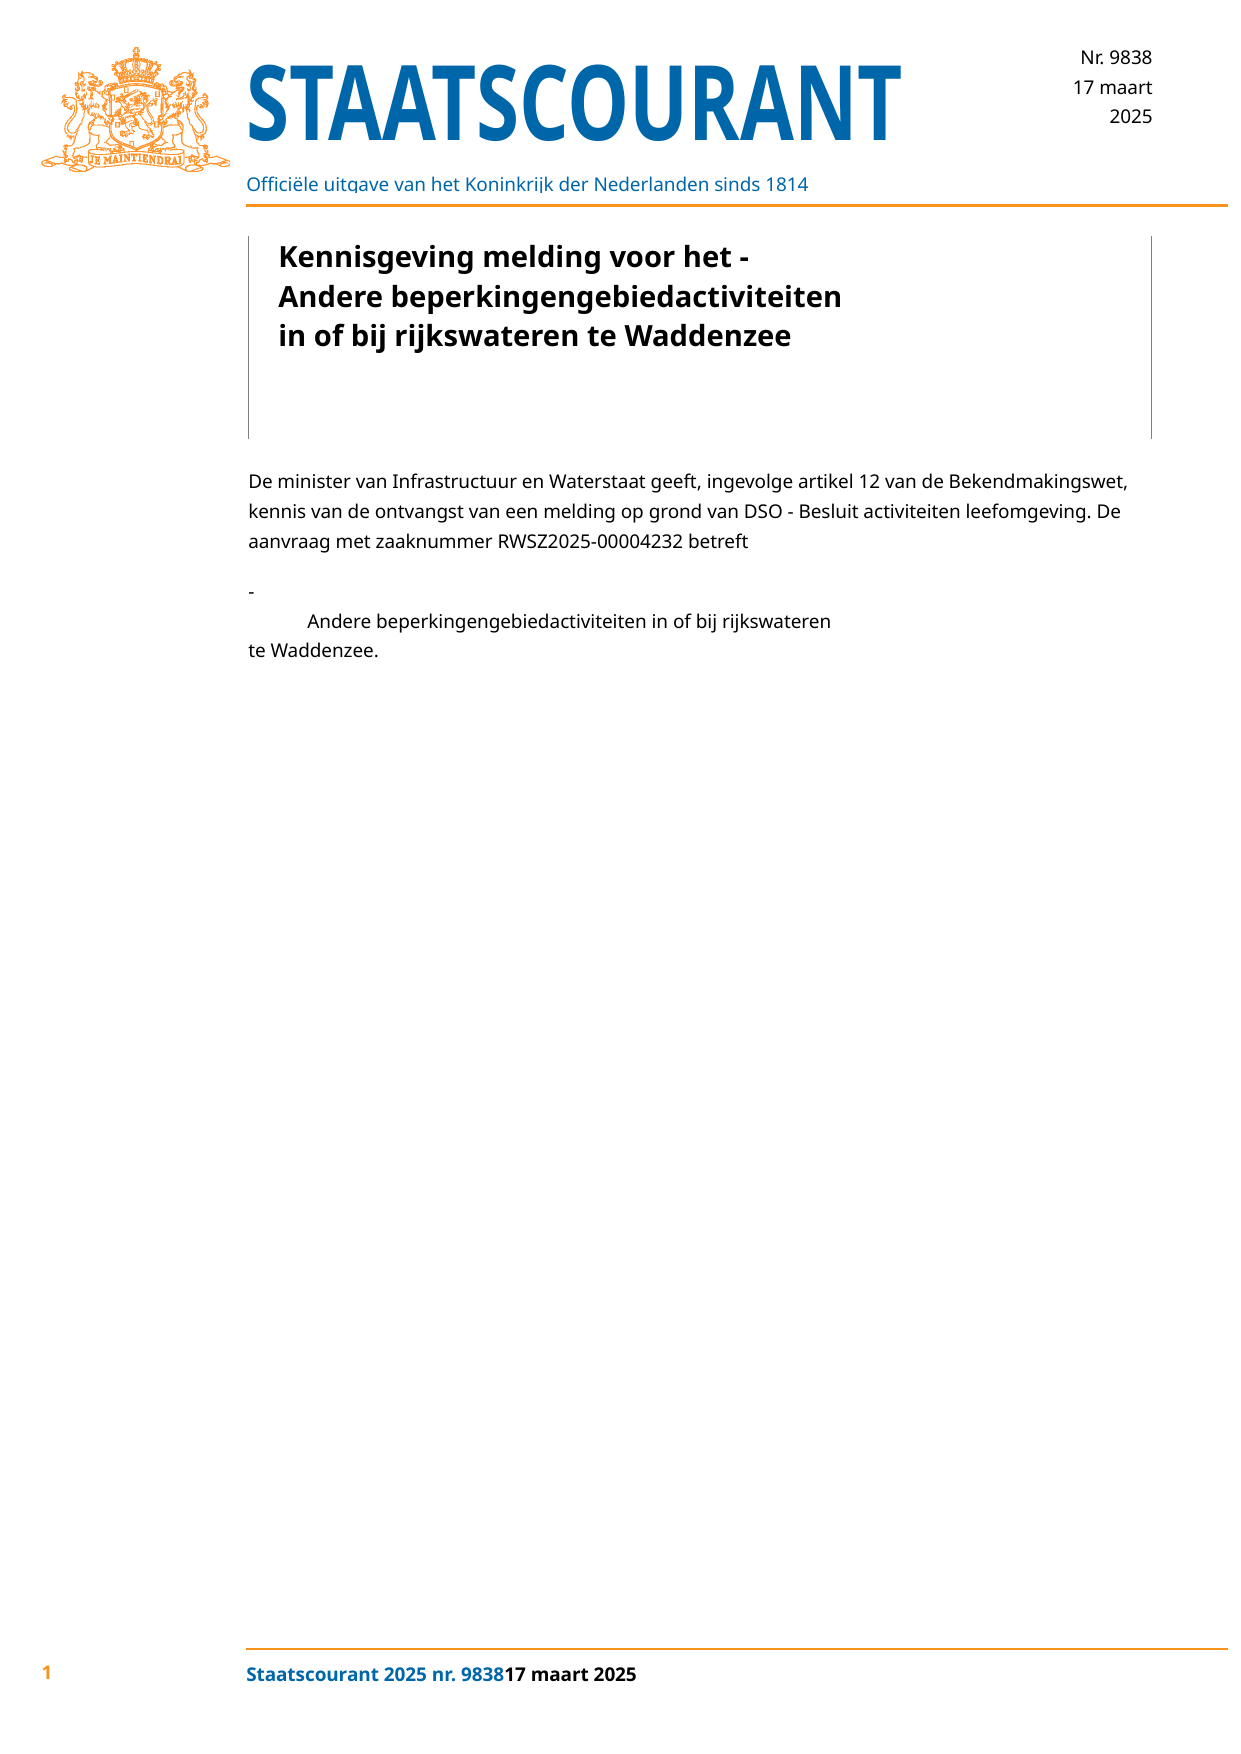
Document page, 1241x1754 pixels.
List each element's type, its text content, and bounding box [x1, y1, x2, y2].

text te Waddenzee. [248, 637, 1152, 663]
table_header [850, 414, 1151, 439]
picture [912, 236, 1090, 414]
table_header Kennisgeving melding voor het -Andere beperkingengebiedactiviteiten in of bij rijkswateren te Waddenzee [249, 236, 850, 439]
table_header [1090, 236, 1151, 413]
text De minister van Infrastructuur en Waterstaat geeft, ingevolge artikel 12 van de Bekendmakingswet, kennis van de ontvangst van een melding op grond van DSO - Besluit activiteiten leefomgeving. De aanvraag met zaaknummer RWSZ2025-00004232 betreft [248, 469, 1152, 553]
table_header [850, 236, 912, 413]
list Andere beperkingengebiedactiviteiten in of bij rijkswateren [248, 608, 1152, 633]
picture [41, 47, 231, 172]
